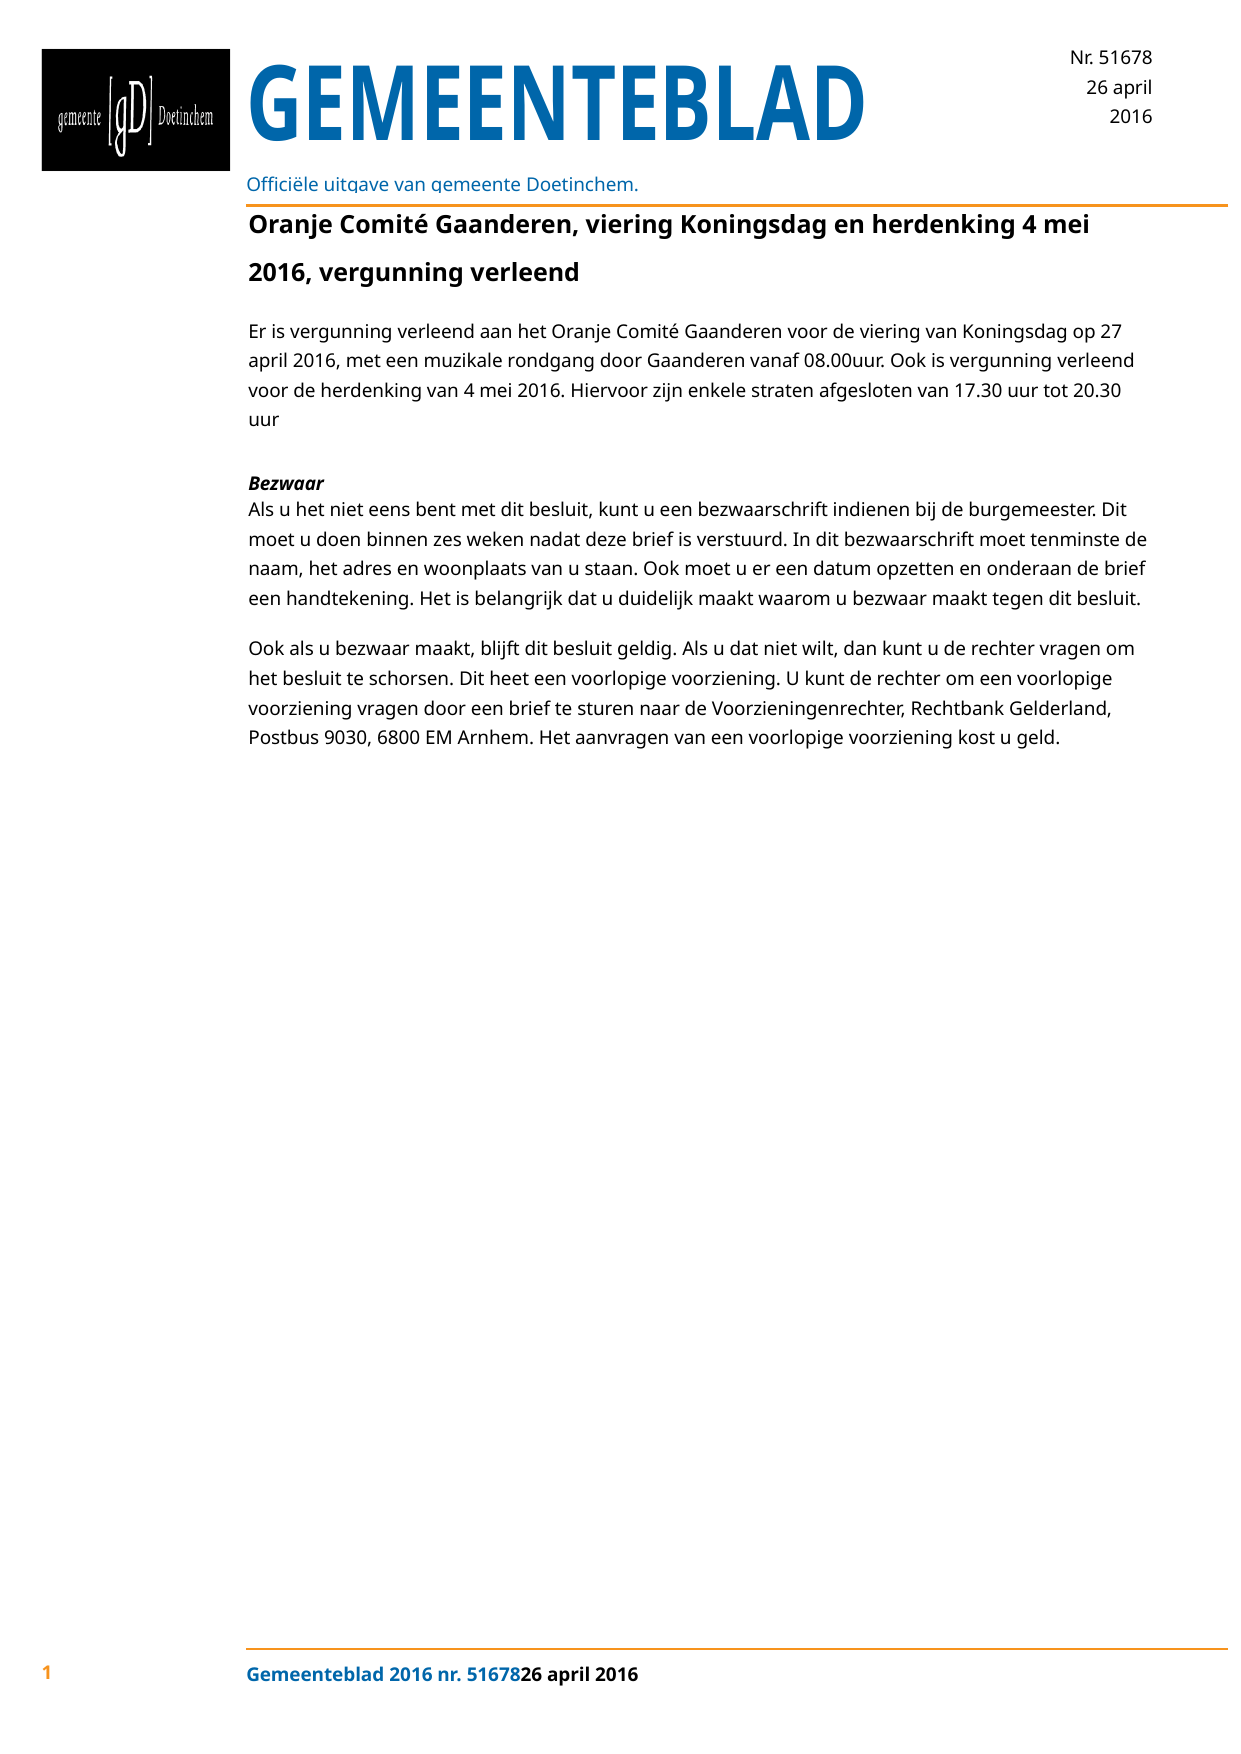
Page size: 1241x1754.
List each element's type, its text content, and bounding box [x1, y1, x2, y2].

text Als u het niet eens bent met dit besluit, kunt u een bezwaarschrift indienen bij de burgemeester. Dit moet u doen binnen zes weken nadat deze brief is verstuurd. In dit bezwaarschrift moet tenminste de naam, het adres en woonplaats van u staan. Ook moet u er een datum opzetten en onderaan de brief een handtekening. Het is belangrijk dat u duidelijk maakt waarom u bezwaar maakt tegen dit besluit. [248, 496, 1152, 611]
text Oranje Comité Gaanderen, viering Koningsdag en herdenking 4 mei 2016, vergunning verleend [248, 207, 1152, 288]
picture [41, 47, 231, 172]
text Bezwaar [248, 471, 1152, 496]
text Ook als u bezwaar maakt, blijft dit besluit geldig. Als u dat niet wilt, dan kunt u de rechter vragen om het besluit te schorsen. Dit heet een voorlopige voorziening. U kunt de rechter om een voorlopige voorziening vragen door een brief te sturen naar de Voorzieningenrechter, Rechtbank Gelderland, Postbus 9030, 6800 EM Arnhem. Het aanvragen van een voorlopige voorziening kost u geld. [248, 636, 1152, 750]
text Er is vergunning verleend aan het Oranje Comité Gaanderen voor de viering van Koningsdag op 27 april 2016, met een muzikale rondgang door Gaanderen vanaf 08.00uur. Ook is vergunning verleend voor de herdenking van 4 mei 2016. Hiervoor zijn enkele straten afgesloten van 17.30 uur tot 20.30 uur [248, 318, 1152, 432]
